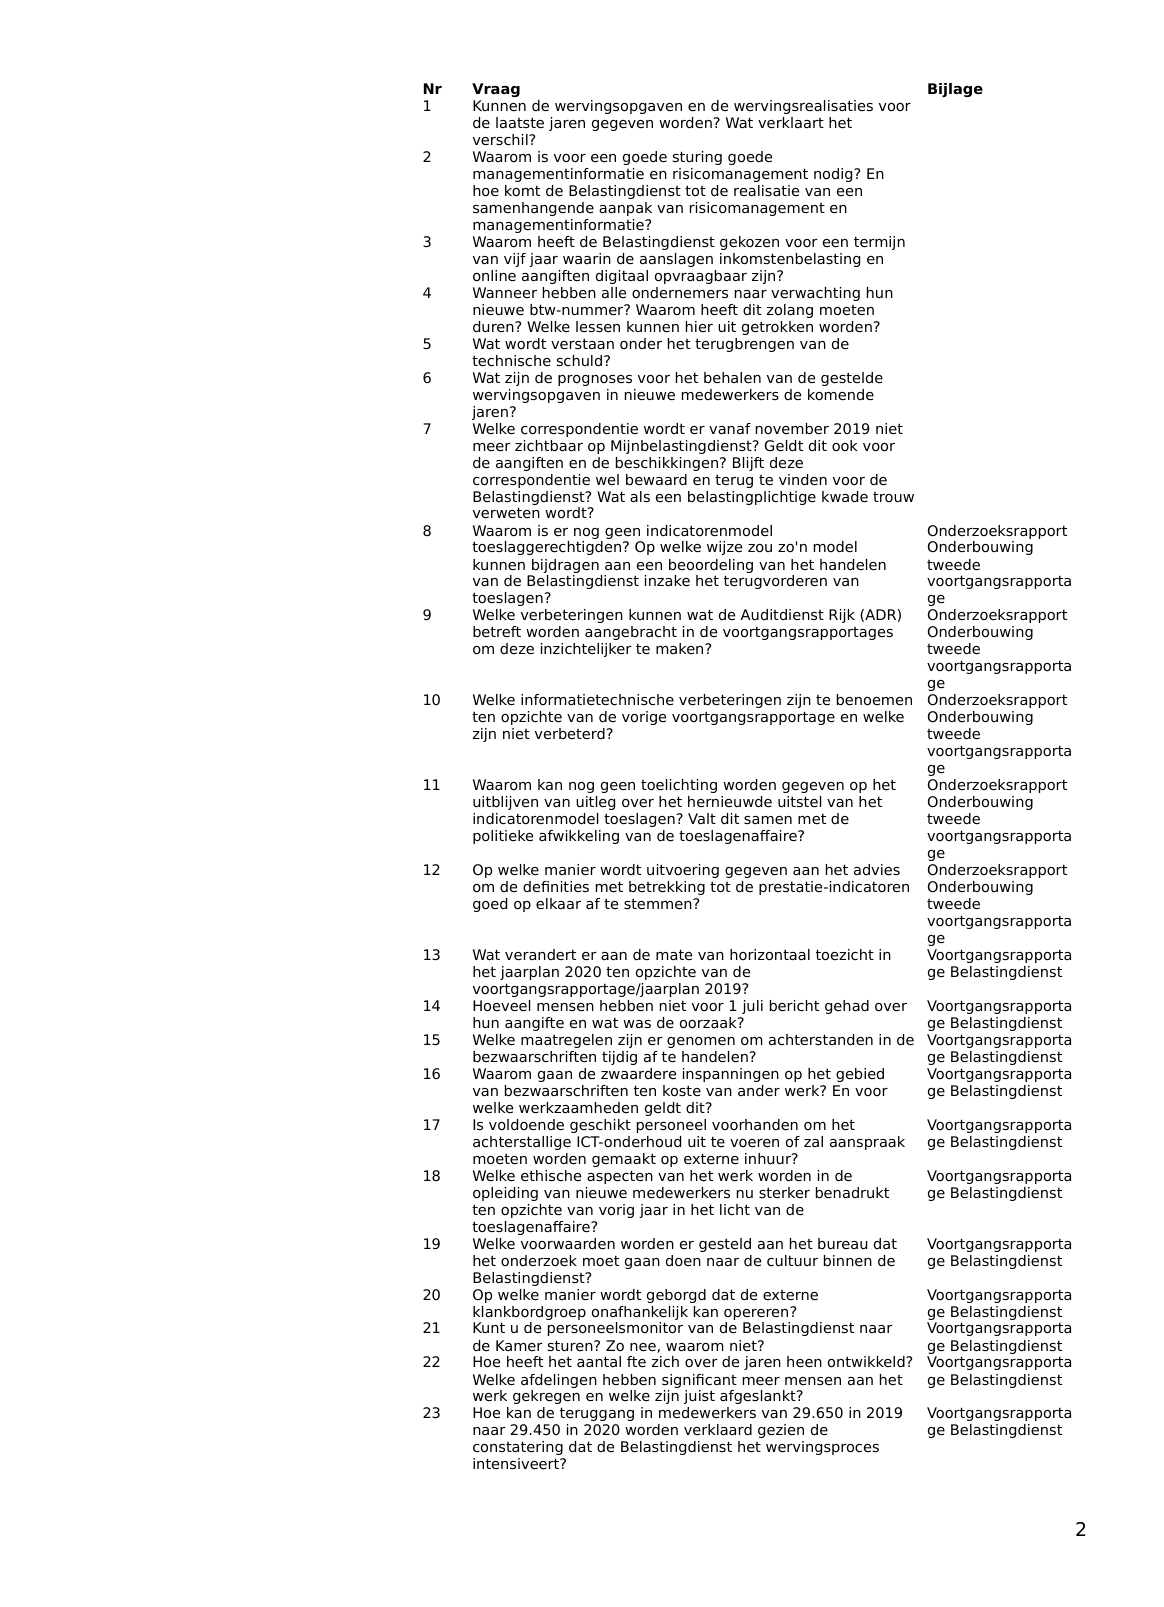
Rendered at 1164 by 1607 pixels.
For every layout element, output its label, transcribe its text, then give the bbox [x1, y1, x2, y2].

table_header Vraag [466, 81, 921, 98]
table_cell Voortgangsrapportage Belastingdienst [921, 1405, 1087, 1473]
table_cell 1 [422, 98, 466, 149]
table_cell Voortgangsrapportage Belastingdienst [921, 1066, 1087, 1117]
table_cell Welke verbeteringen kunnen wat de Auditdienst Rijk (ADR) betreft worden aangebracht in de voortgangsrapportages om deze inzichtelijker te maken? [466, 607, 921, 692]
table_cell Welke ethische aspecten van het werk worden in de opleiding van nieuwe medewerkers nu sterker benadrukt ten opzichte van vorig jaar in het licht van de toeslagenaffaire? [466, 1168, 921, 1236]
table_cell Welke voorwaarden worden er gesteld aan het bureau dat het onderzoek moet gaan doen naar de cultuur binnen de Belastingdienst? [466, 1236, 921, 1286]
table_cell 23 [422, 1405, 466, 1473]
table_header Nr [422, 81, 466, 98]
table_cell Hoe heeft het aantal fte zich over de jaren heen ontwikkeld? Welke afdelingen hebben significant meer mensen aan het werk gekregen en welke zijn juist afgeslankt? [466, 1354, 921, 1405]
table_cell 7 [422, 421, 466, 522]
table_cell 15 [422, 1032, 466, 1066]
table_cell Op welke manier wordt uitvoering gegeven aan het advies om de definities met betrekking tot de prestatie-indicatoren goed op elkaar af te stemmen? [466, 862, 921, 947]
table_cell Wat wordt verstaan onder het terugbrengen van de technische schuld? [466, 336, 921, 369]
table_cell Is voldoende geschikt personeel voorhanden om het achterstallige ICT-onderhoud uit te voeren of zal aanspraak moeten worden gemaakt op externe inhuur? [466, 1117, 921, 1168]
table_cell 14 [422, 998, 466, 1032]
table_cell [921, 285, 1087, 336]
table_cell Op welke manier wordt geborgd dat de externe klankbordgroep onafhankelijk kan opereren? [466, 1286, 921, 1320]
table_cell Onderzoeksrapport Onderbouwing tweede voortgangsrapportage [921, 607, 1087, 692]
table_cell 8 [422, 523, 466, 607]
table_cell Onderzoeksrapport Onderbouwing tweede voortgangsrapportage [921, 692, 1087, 777]
table_cell Wanneer hebben alle ondernemers naar verwachting hun nieuwe btw-nummer? Waarom heeft dit zolang moeten duren? Welke lessen kunnen hier uit getrokken worden? [466, 285, 921, 336]
table_cell Voortgangsrapportage Belastingdienst [921, 947, 1087, 998]
table_cell Waarom kan nog geen toelichting worden gegeven op het uitblijven van uitleg over het hernieuwde uitstel van het indicatorenmodel toeslagen? Valt dit samen met de politieke afwikkeling van de toeslagenaffaire? [466, 777, 921, 862]
table_cell Voortgangsrapportage Belastingdienst [921, 1354, 1087, 1405]
table_cell [921, 149, 1087, 234]
table_cell Welke correspondentie wordt er vanaf november 2019 niet meer zichtbaar op Mijnbelastingdienst? Geldt dit ook voor de aangiften en de beschikkingen? Blijft deze correspondentie wel bewaard en terug te vinden voor de Belastingdienst? Wat als een belastingplichtige kwade trouw verweten wordt? [466, 421, 921, 522]
table_cell Waarom gaan de zwaardere inspanningen op het gebied van bezwaarschriften ten koste van ander werk? En voor welke werkzaamheden geldt dit? [466, 1066, 921, 1117]
table_cell 6 [422, 370, 466, 421]
table_cell Waarom is voor een goede sturing goede managementinformatie en risicomanagement nodig? En hoe komt de Belastingdienst tot de realisatie van een samenhangende aanpak van risicomanagement en managementinformatie? [466, 149, 921, 234]
table_cell Kunt u de personeelsmonitor van de Belastingdienst naar de Kamer sturen? Zo nee, waarom niet? [466, 1320, 921, 1354]
table_cell Wat zijn de prognoses voor het behalen van de gestelde wervingsopgaven in nieuwe medewerkers de komende jaren? [466, 370, 921, 421]
table_cell 11 [422, 777, 466, 862]
table_cell Voortgangsrapportage Belastingdienst [921, 1236, 1087, 1286]
table_cell 9 [422, 607, 466, 692]
table_cell Onderzoeksrapport Onderbouwing tweede voortgangsrapportage [921, 777, 1087, 862]
table_cell 2 [422, 149, 466, 234]
table_cell Wat verandert er aan de mate van horizontaal toezicht in het jaarplan 2020 ten opzichte van de voortgangsrapportage/jaarplan 2019? [466, 947, 921, 998]
table_cell 5 [422, 336, 466, 369]
table_cell [921, 98, 1087, 149]
table_cell Voortgangsrapportage Belastingdienst [921, 1320, 1087, 1354]
table_cell 21 [422, 1320, 466, 1354]
table_cell 12 [422, 862, 466, 947]
table_cell [921, 421, 1087, 522]
table_cell Onderzoeksrapport Onderbouwing tweede voortgangsrapportage [921, 862, 1087, 947]
table_cell 4 [422, 285, 466, 336]
table_cell 16 [422, 1066, 466, 1117]
table_cell Voortgangsrapportage Belastingdienst [921, 1032, 1087, 1066]
table_cell 17 [422, 1117, 466, 1168]
table_cell Hoeveel mensen hebben niet voor 1 juli bericht gehad over hun aangifte en wat was de oorzaak? [466, 998, 921, 1032]
table_cell Voortgangsrapportage Belastingdienst [921, 1117, 1087, 1168]
table_cell [921, 234, 1087, 285]
table_cell 20 [422, 1286, 466, 1320]
table_cell Voortgangsrapportage Belastingdienst [921, 998, 1087, 1032]
table_cell 13 [422, 947, 466, 998]
table_cell Voortgangsrapportage Belastingdienst [921, 1286, 1087, 1320]
table_cell Waarom heeft de Belastingdienst gekozen voor een termijn van vijf jaar waarin de aanslagen inkomstenbelasting en online aangiften digitaal opvraagbaar zijn? [466, 234, 921, 285]
table_cell 22 [422, 1354, 466, 1405]
table_cell Welke maatregelen zijn er genomen om achterstanden in de bezwaarschriften tijdig af te handelen? [466, 1032, 921, 1066]
table_cell [921, 370, 1087, 421]
table_cell 18 [422, 1168, 466, 1236]
table_cell 3 [422, 234, 466, 285]
table_cell Kunnen de wervingsopgaven en de wervingsrealisaties voor de laatste jaren gegeven worden? Wat verklaart het verschil? [466, 98, 921, 149]
table_cell Waarom is er nog geen indicatorenmodel toeslaggerechtigden? Op welke wijze zou zo'n model kunnen bijdragen aan een beoordeling van het handelen van de Belastingdienst inzake het terugvorderen van toeslagen? [466, 523, 921, 607]
table_cell Voortgangsrapportage Belastingdienst [921, 1168, 1087, 1236]
table_header Bijlage [921, 81, 1087, 98]
table_cell Onderzoeksrapport Onderbouwing tweede voortgangsrapportage [921, 523, 1087, 607]
table_cell Welke informatietechnische verbeteringen zijn te benoemen ten opzichte van de vorige voortgangsrapportage en welke zijn niet verbeterd? [466, 692, 921, 777]
table_cell 10 [422, 692, 466, 777]
table_cell Hoe kan de teruggang in medewerkers van 29.650 in 2019 naar 29.450 in 2020 worden verklaard gezien de constatering dat de Belastingdienst het wervingsproces intensiveert? [466, 1405, 921, 1473]
table_cell 19 [422, 1236, 466, 1286]
table_cell [921, 336, 1087, 369]
